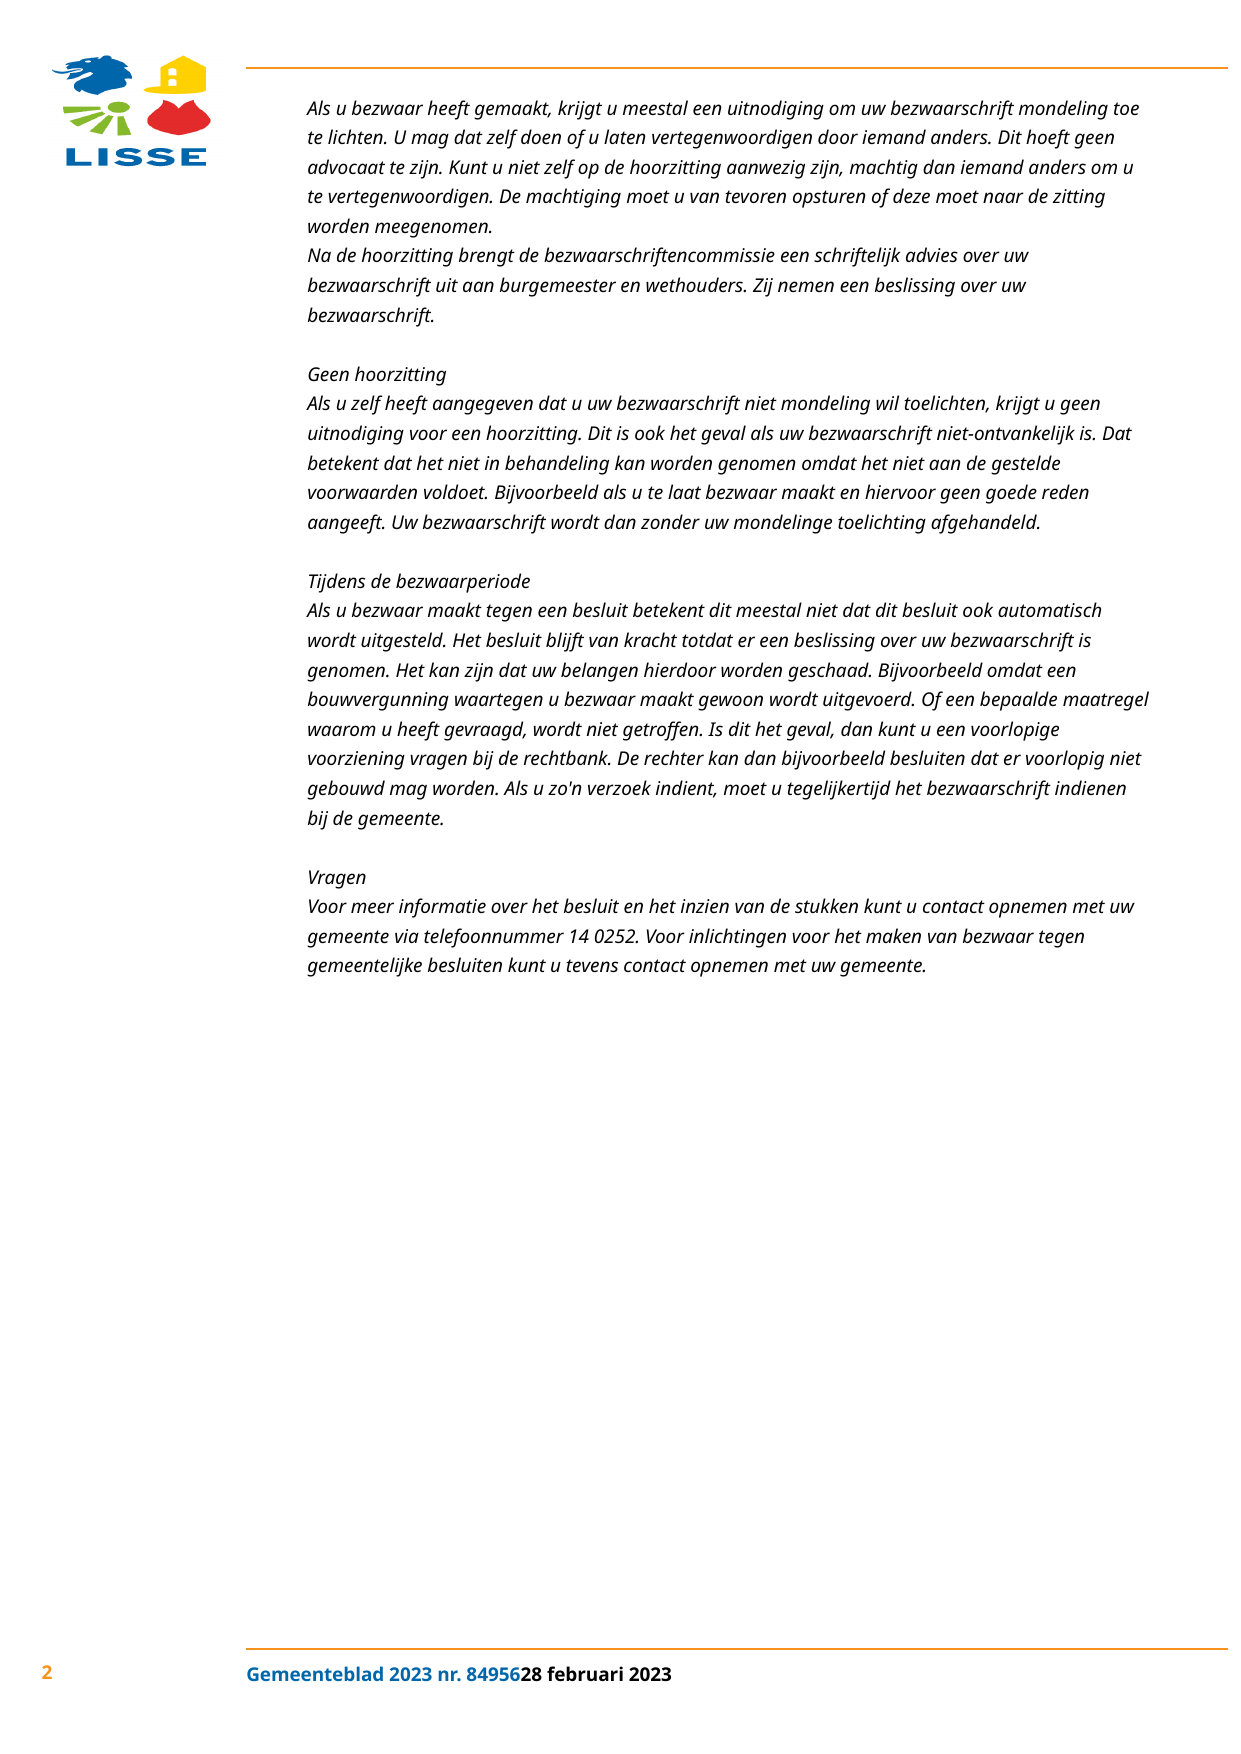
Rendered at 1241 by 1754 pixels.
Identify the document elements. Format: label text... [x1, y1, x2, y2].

list Na de hoorzitting brengt de bezwaarschriftencommissie een schriftelijk advies over uw bezwaarschrift uit aan burgemeester en wethouders. Zij nemen een beslissing over uw bezwaarschrift. [248, 243, 1152, 328]
list Als u bezwaar maakt tegen een besluit betekent dit meestal niet dat dit besluit ook automatisch wordt uitgesteld. Het besluit blijft van kracht totdat er een beslissing over uw bezwaarschrift is genomen. Het kan zijn dat uw belangen hierdoor worden geschaad. Bijvoorbeeld omdat een bouwvergunning waartegen u bezwaar maakt gewoon wordt uitgevoerd. Of een bepaalde maatregel waarom u heeft gevraagd, wordt niet getroffen. Is dit het geval, dan kunt u een voorlopige voorziening vragen bij de rechtbank. De rechter kan dan bijvoorbeeld besluiten dat er voorlopig niet gebouwd mag worden. Als u zo'n verzoek indient, moet u tegelijkertijd het bezwaarschrift indienen bij de gemeente. [248, 598, 1152, 831]
list Voor meer informatie over het besluit en het inzien van de stukken kunt u contact opnemen met uw gemeente via telefoonnummer 14 0252. Voor inlichtingen voor het maken van bezwaar tegen gemeentelijke besluiten kunt u tevens contact opnemen met uw gemeente. [248, 893, 1152, 978]
list Geen hoorzitting [248, 361, 1152, 387]
picture [41, 47, 231, 172]
list Als u bezwaar heeft gemaakt, krijgt u meestal een uitnodiging om uw bezwaarschrift mondeling toe te lichten. U mag dat zelf doen of u laten vertegenwoordigen door iemand anders. Dit hoeft geen advocaat te zijn. Kunt u niet zelf op de hoorzitting aanwezig zijn, machtig dan iemand anders om u te vertegenwoordigen. De machtiging moet u van tevoren opsturen of deze moet naar de zitting worden meegenomen. [248, 95, 1152, 239]
list Vragen [248, 864, 1152, 890]
list Tijdens de bezwaarperiode [248, 568, 1152, 594]
list Als u zelf heeft aangegeven dat u uw bezwaarschrift niet mondeling wil toelichten, krijgt u geen uitnodiging voor een hoorzitting. Dit is ook het geval als uw bezwaarschrift niet-ontvankelijk is. Dat betekent dat het niet in behandeling kan worden genomen omdat het niet aan de gestelde voorwaarden voldoet. Bijvoorbeeld als u te laat bezwaar maakt en hiervoor geen goede reden aangeeft. Uw bezwaarschrift wordt dan zonder uw mondelinge toelichting afgehandeld. [248, 391, 1152, 535]
